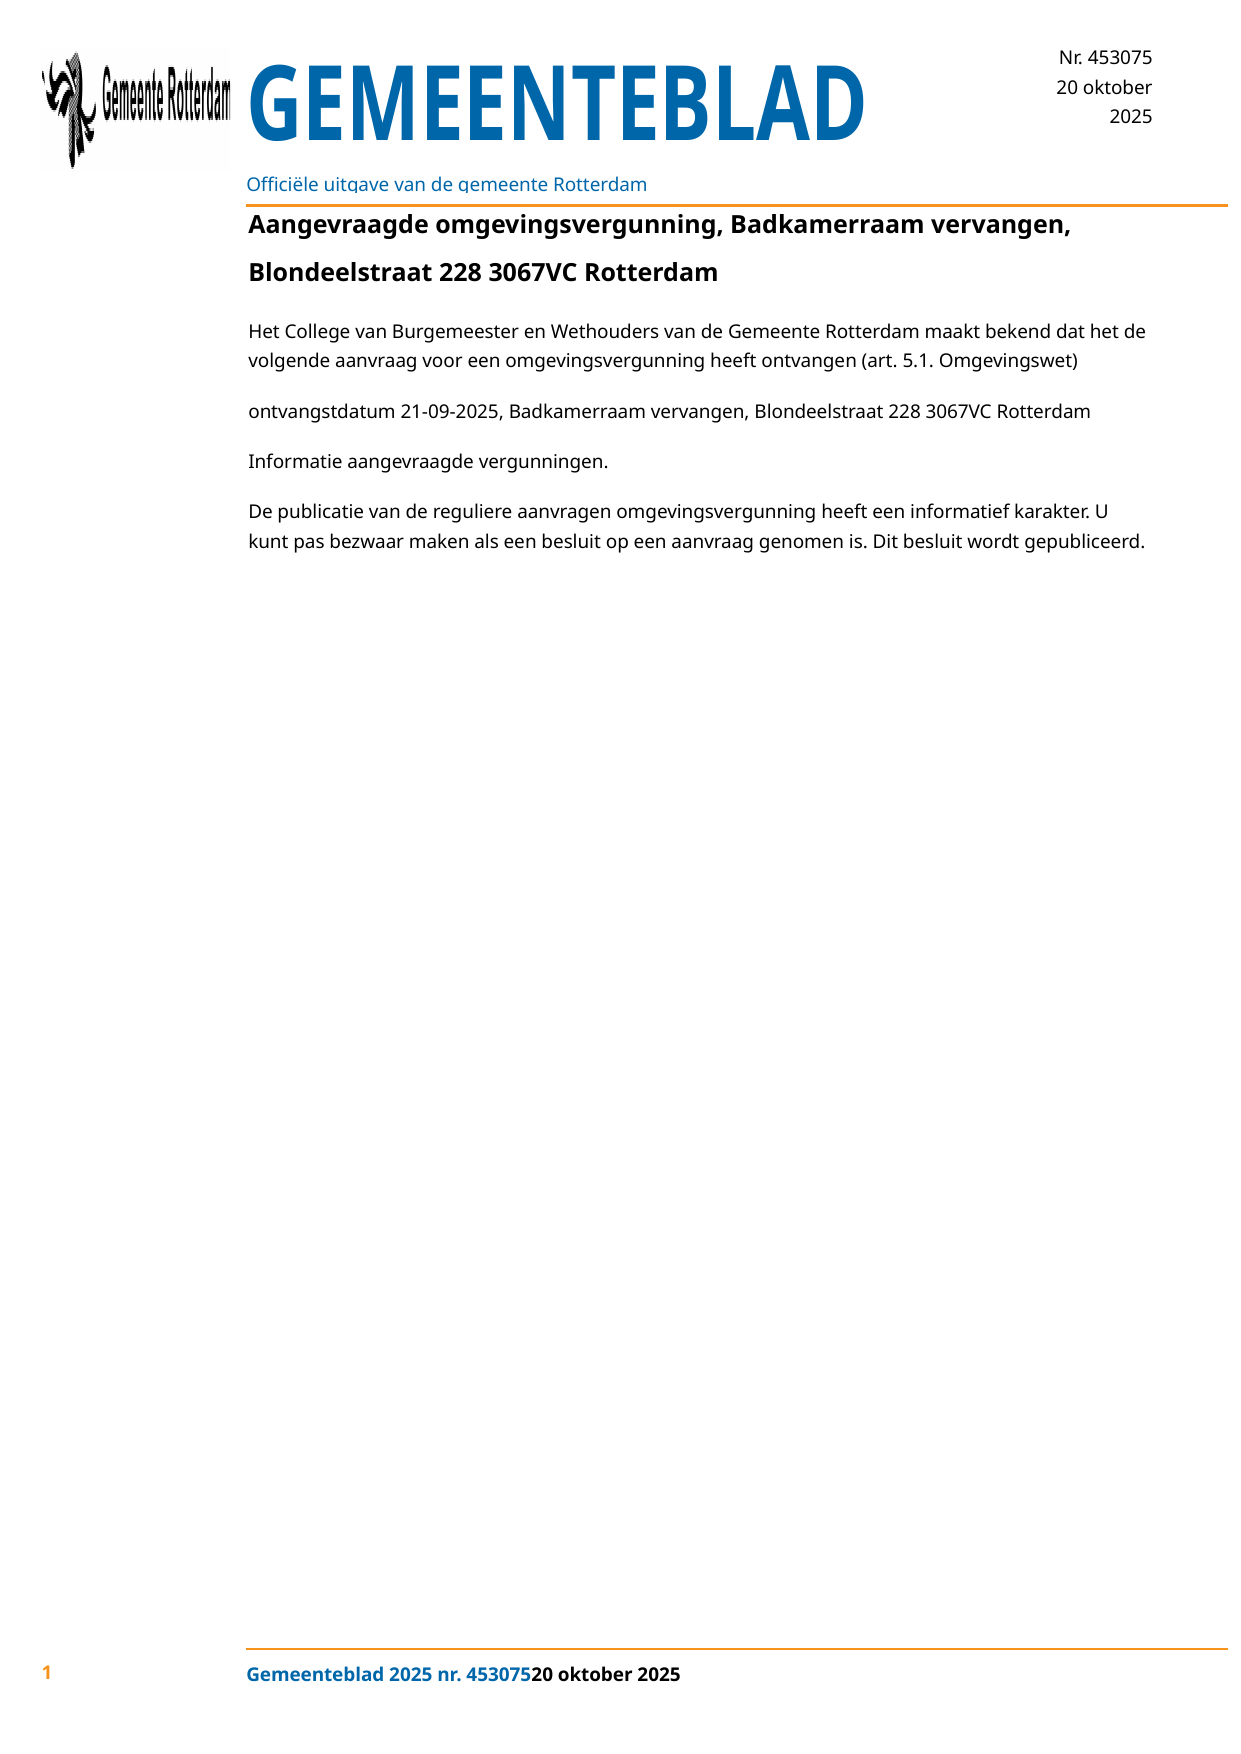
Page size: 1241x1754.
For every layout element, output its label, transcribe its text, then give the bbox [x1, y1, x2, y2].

text De publicatie van de reguliere aanvragen omgevingsvergunning heeft een informatief karakter. U kunt pas bezwaar maken als een besluit op een aanvraag genomen is. Dit besluit wordt gepubliceerd. [248, 499, 1152, 554]
text Aangevraagde omgevingsvergunning, Badkamerraam vervangen, Blondeelstraat 228 3067VC Rotterdam [248, 207, 1152, 288]
text Informatie aangevraagde vergunningen. [248, 448, 1152, 474]
text ontvangstdatum 21-09-2025, Badkamerraam vervangen, Blondeelstraat 228 3067VC Rotterdam [248, 398, 1152, 424]
picture [41, 47, 231, 172]
text Het College van Burgemeester en Wethouders van de Gemeente Rotterdam maakt bekend dat het de volgende aanvraag voor een omgevingsvergunning heeft ontvangen (art. 5.1. Omgevingswet) [248, 318, 1152, 373]
